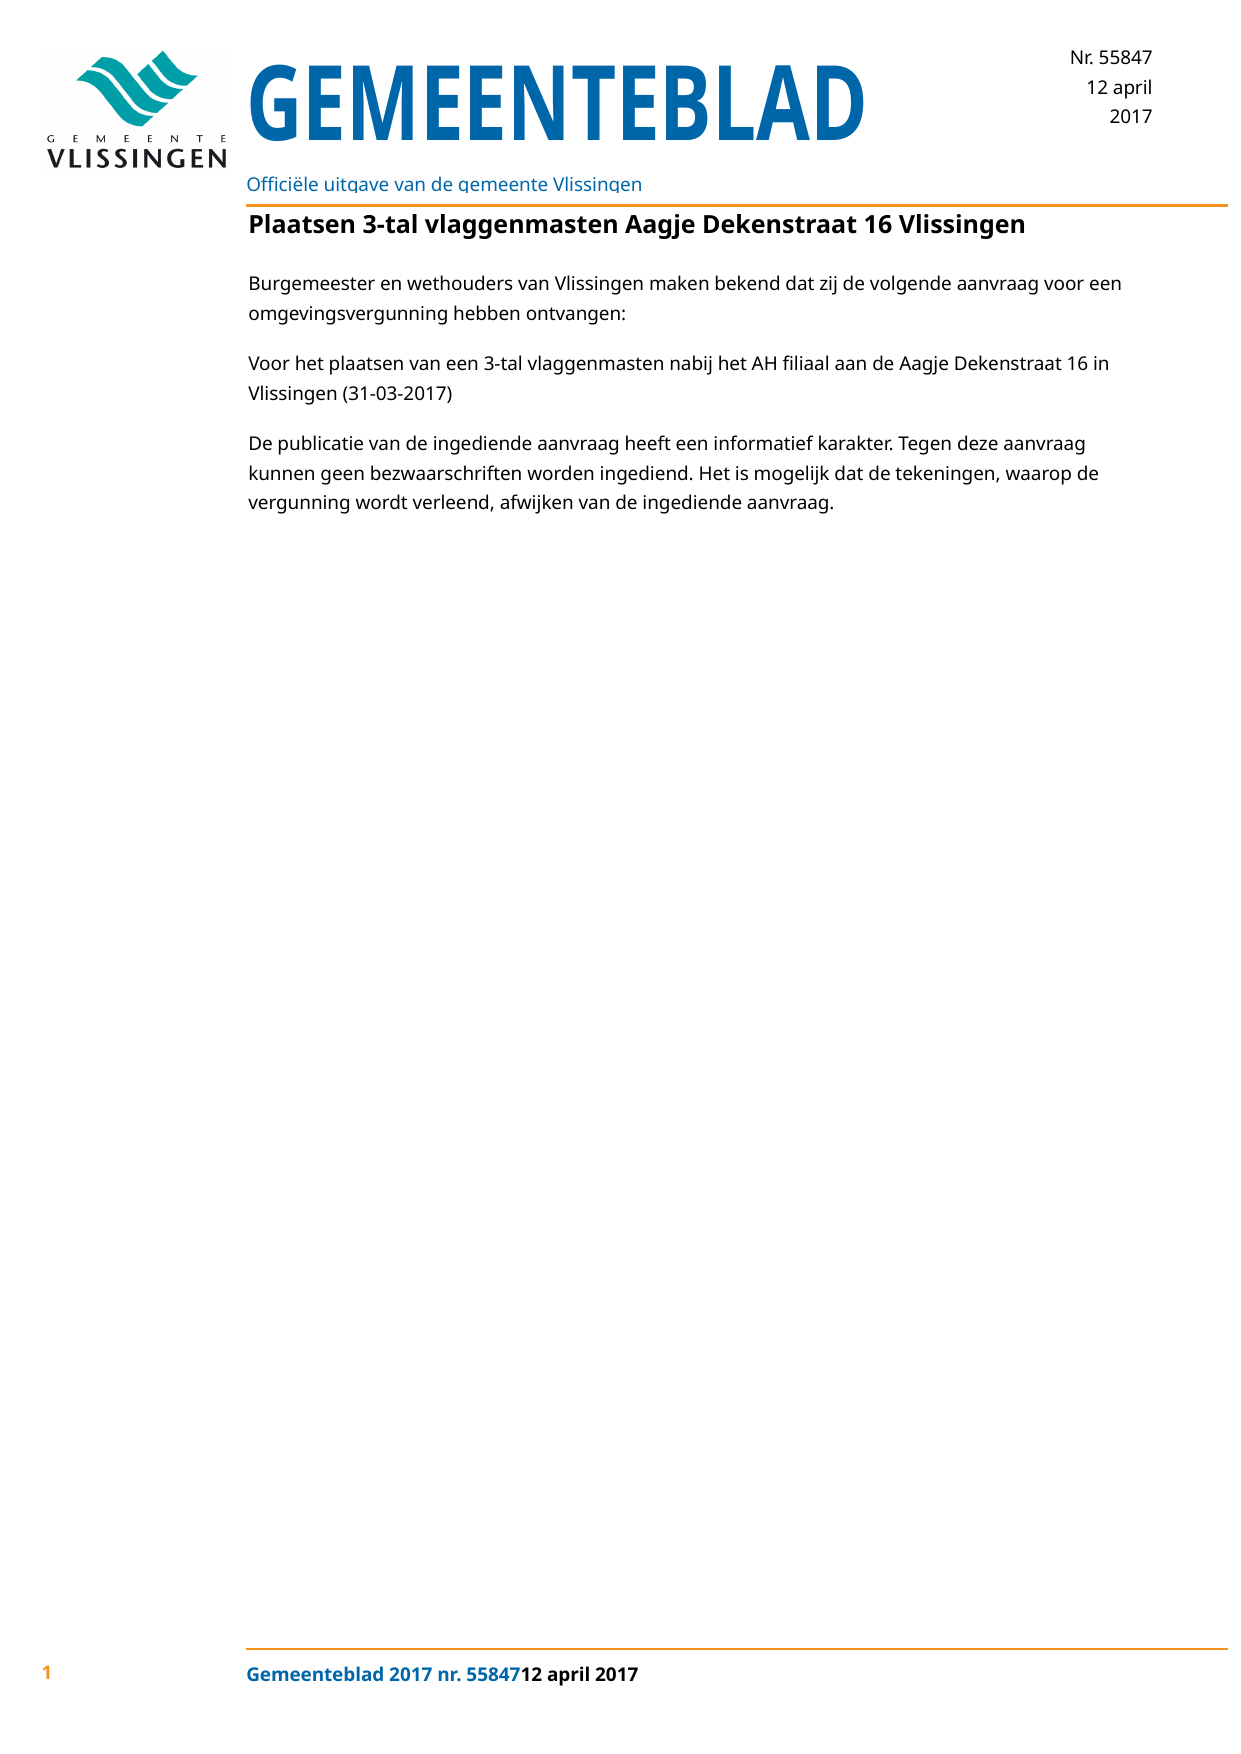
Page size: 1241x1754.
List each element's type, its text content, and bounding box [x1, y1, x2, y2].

picture [41, 47, 231, 172]
text De publicatie van de ingediende aanvraag heeft een informatief karakter. Tegen deze aanvraag kunnen geen bezwaarschriften worden ingediend. Het is mogelijk dat de tekeningen, waarop de vergunning wordt verleend, afwijken van de ingediende aanvraag. [248, 430, 1152, 515]
text Burgemeester en wethouders van Vlissingen maken bekend dat zij de volgende aanvraag voor een omgevingsvergunning hebben ontvangen: [248, 270, 1152, 326]
text Voor het plaatsen van een 3-tal vlaggenmasten nabij het AH filiaal aan de Aagje Dekenstraat 16 in Vlissingen (31-03-2017) [248, 350, 1152, 406]
text Plaatsen 3-tal vlaggenmasten Aagje Dekenstraat 16 Vlissingen [248, 207, 1152, 241]
